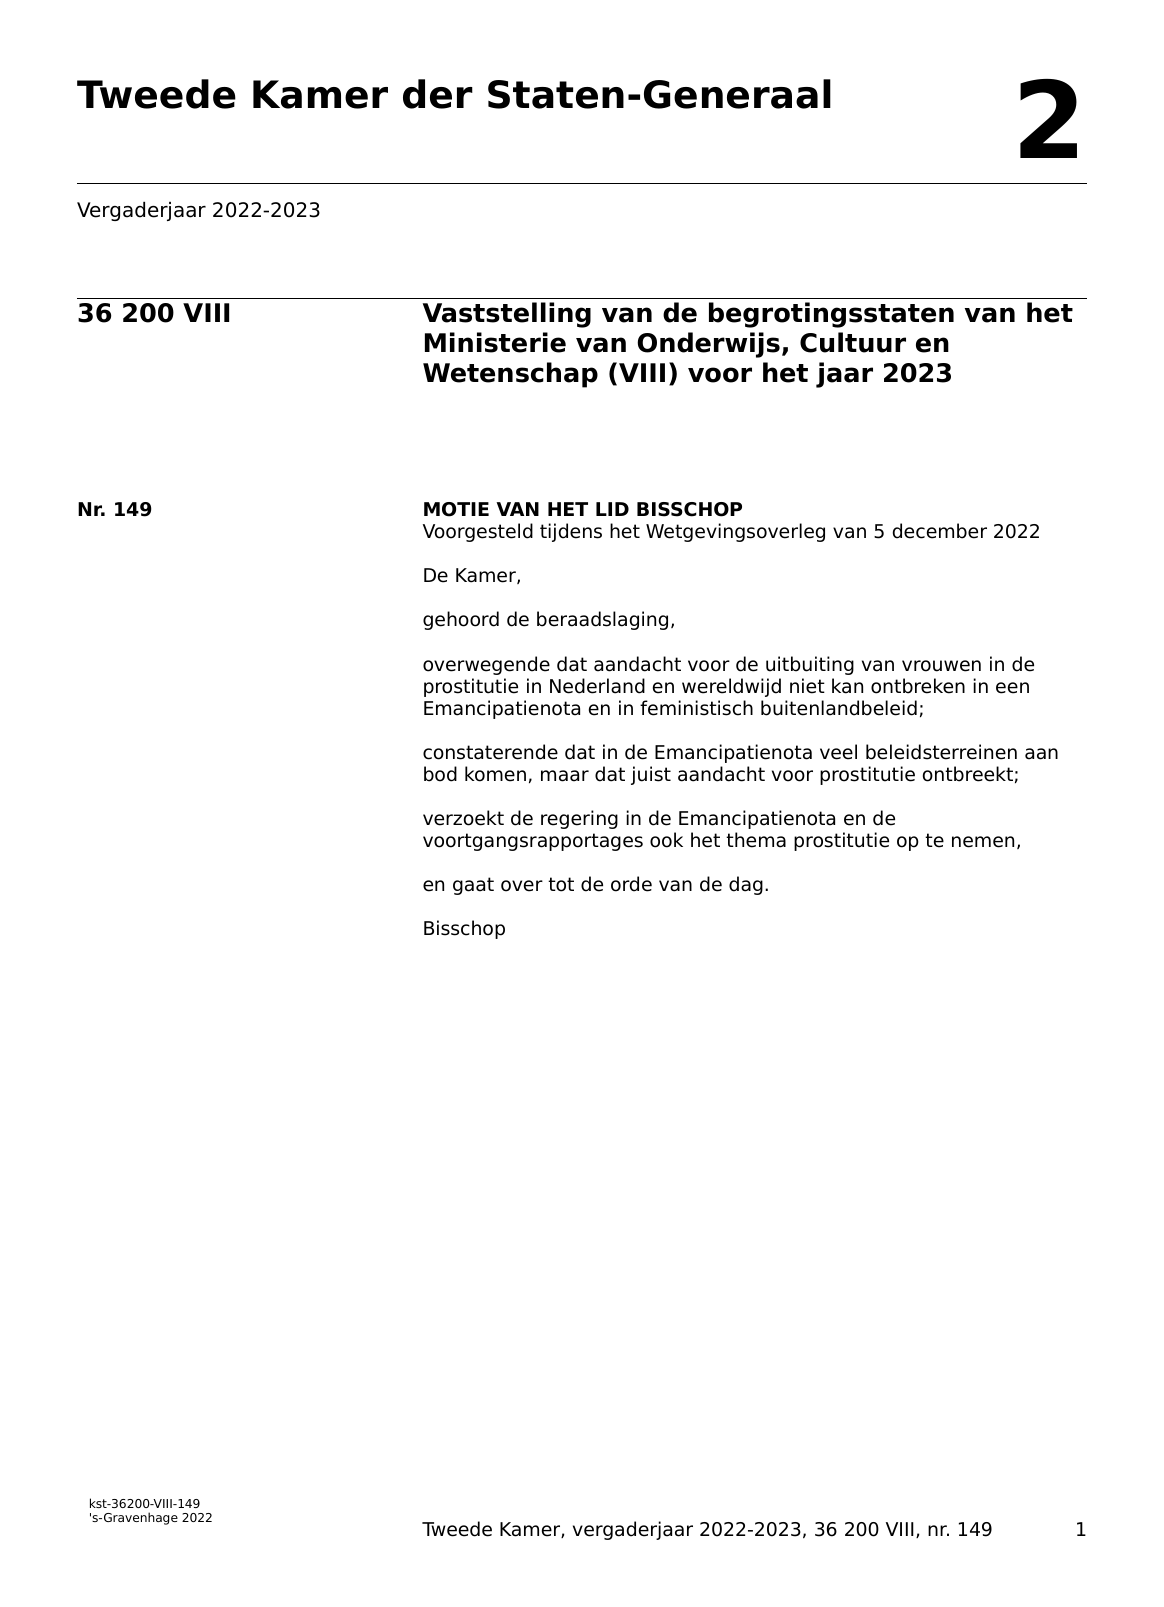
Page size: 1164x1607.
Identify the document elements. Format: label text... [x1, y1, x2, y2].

table_cell Vergaderjaar 2022-2023 [77, 184, 1087, 298]
text overwegende dat aandacht voor de uitbuiting van vrouwen in de prostitutie in Nederland en wereldwijd niet kan ontbreken in een Emancipatienota en in feministisch buitenlandbeleid; [422, 653, 1087, 719]
subtitle 36 200 VIII Vaststelling van de begrotingsstaten van het Ministerie van Onderwijs, Cultuur en Wetenschap (VIII) voor het jaar 2023 [77, 299, 1087, 388]
text verzoekt de regering in de Emancipatienota en de voortgangsrapportages ook het thema prostitutie op te nemen, [422, 808, 1087, 852]
text 's-Gravenhage 2022 [88, 1511, 323, 1525]
table_header Tweede Kamer der Staten-Generaal [77, 59, 886, 183]
text kst-36200-VIII-149 [88, 1497, 323, 1511]
text constaterende dat in de Emancipatienota veel beleidsterreinen aan bod komen, maar dat juist aandacht voor prostitutie ontbreekt; [422, 742, 1087, 786]
text en gaat over tot de orde van de dag. [422, 874, 1087, 896]
text Voorgesteld tijdens het Wetgevingsoverleg van 5 december 2022 [422, 521, 1087, 543]
subtitle Nr. 149 MOTIE VAN HET LID BISSCHOP [77, 499, 1087, 521]
text De Kamer, [422, 565, 1087, 587]
table_header 2 [886, 59, 1087, 183]
text gehoord de beraadslaging, [422, 609, 1087, 631]
text Bisschop [422, 918, 1087, 940]
